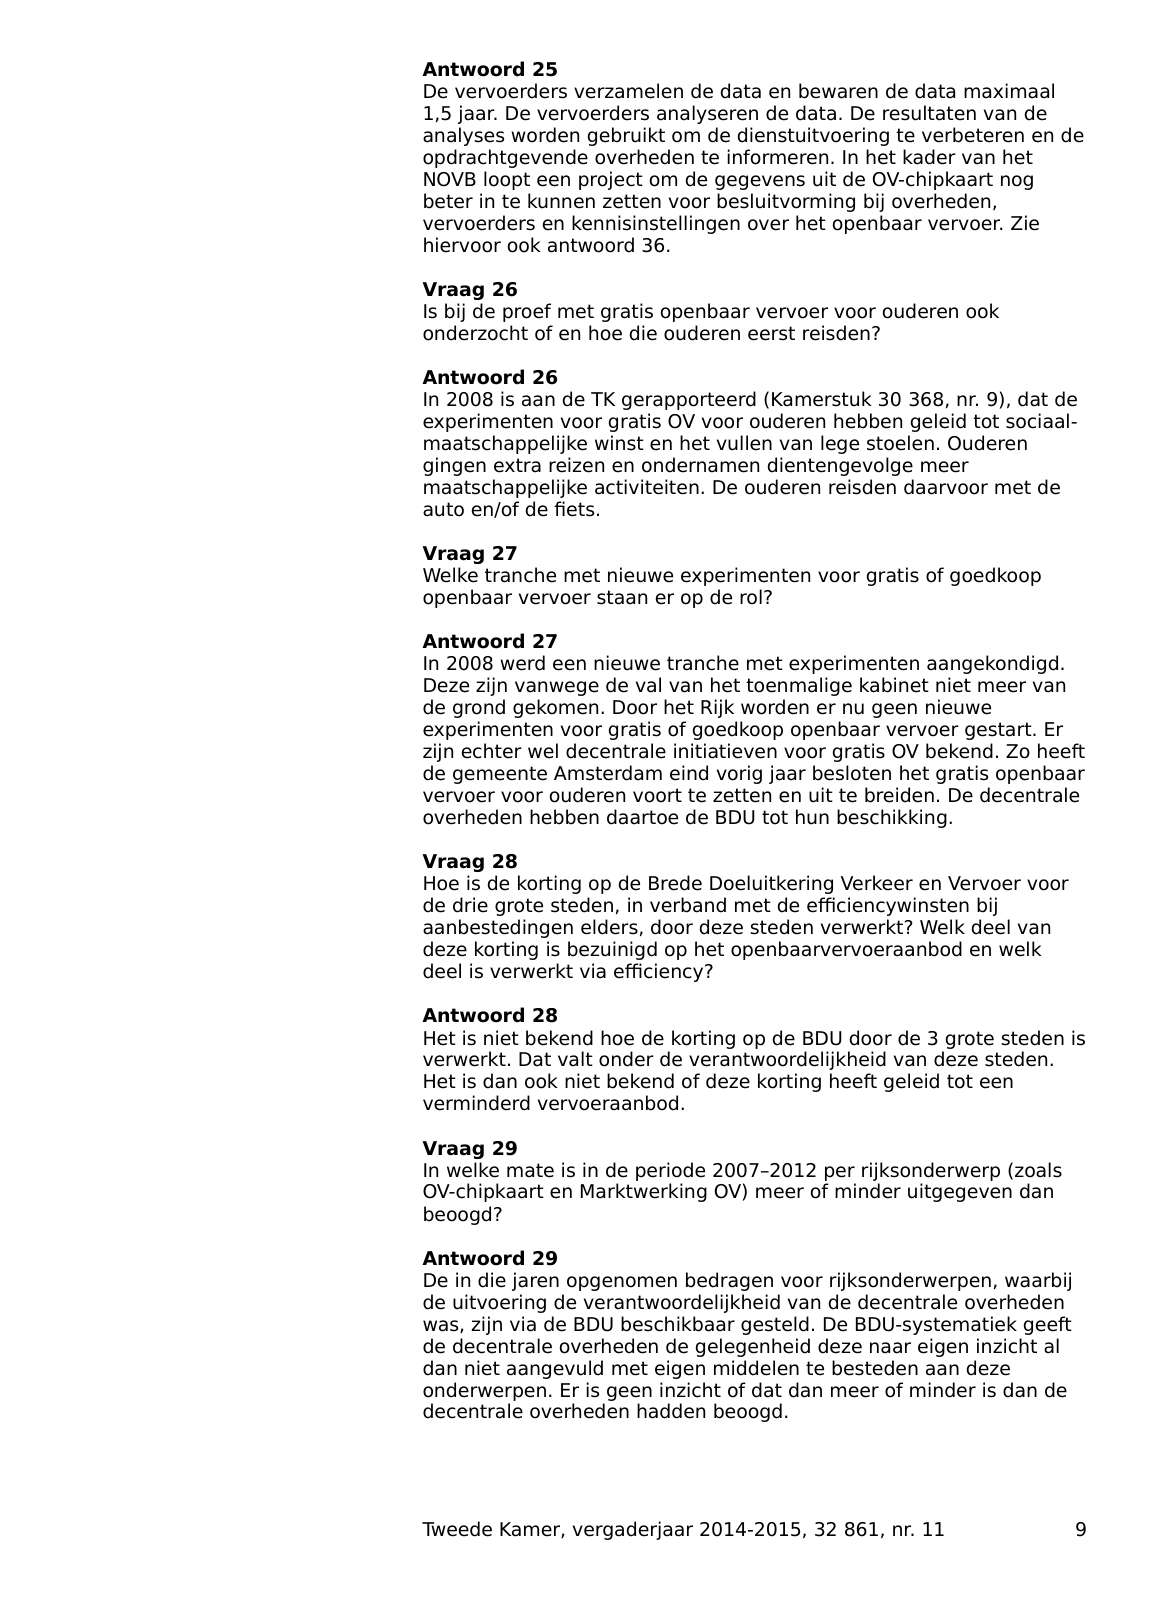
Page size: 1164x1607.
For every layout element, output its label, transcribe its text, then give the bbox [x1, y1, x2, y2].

text Vraag 27 [422, 543, 1087, 565]
text In 2008 is aan de TK gerapporteerd (Kamerstuk 30 368, nr. 9), dat de experimenten voor gratis OV voor ouderen hebben geleid tot sociaal-maatschappelijke winst en het vullen van lege stoelen. Ouderen gingen extra reizen en ondernamen dientengevolge meer maatschappelijke activiteiten. De ouderen reisden daarvoor met de auto en/of de fiets. [422, 389, 1087, 521]
text Vraag 26 [422, 279, 1087, 301]
text Antwoord 29 [422, 1248, 1087, 1269]
text Welke tranche met nieuwe experimenten voor gratis of goedkoop openbaar vervoer staan er op de rol? [422, 565, 1087, 609]
text De in die jaren opgenomen bedragen voor rijksonderwerpen, waarbij de uitvoering de verantwoordelijkheid van de decentrale overheden was, zijn via de BDU beschikbaar gesteld. De BDU-systematiek geeft de decentrale overheden de gelegenheid deze naar eigen inzicht al dan niet aangevuld met eigen middelen te besteden aan deze onderwerpen. Er is geen inzicht of dat dan meer of minder is dan de decentrale overheden hadden beoogd. [422, 1269, 1087, 1423]
text Het is niet bekend hoe de korting op de BDU door de 3 grote steden is verwerkt. Dat valt onder de verantwoordelijkheid van deze steden. Het is dan ook niet bekend of deze korting heeft geleid tot een verminderd vervoeraanbod. [422, 1027, 1087, 1115]
text Antwoord 25 [422, 59, 1087, 81]
text In 2008 werd een nieuwe tranche met experimenten aangekondigd. Deze zijn vanwege de val van het toenmalige kabinet niet meer van de grond gekomen. Door het Rijk worden er nu geen nieuwe experimenten voor gratis of goedkoop openbaar vervoer gestart. Er zijn echter wel decentrale initiatieven voor gratis OV bekend. Zo heeft de gemeente Amsterdam eind vorig jaar besloten het gratis openbaar vervoer voor ouderen voort te zetten en uit te breiden. De decentrale overheden hebben daartoe de BDU tot hun beschikking. [422, 653, 1087, 829]
text Vraag 28 [422, 851, 1087, 873]
text Is bij de proef met gratis openbaar vervoer voor ouderen ook onderzocht of en hoe die ouderen eerst reisden? [422, 301, 1087, 345]
text Antwoord 28 [422, 1005, 1087, 1027]
text Antwoord 26 [422, 367, 1087, 389]
text In welke mate is in de periode 2007–2012 per rijksonderwerp (zoals OV-chipkaart en Marktwerking OV) meer of minder uitgegeven dan beoogd? [422, 1159, 1087, 1225]
text Antwoord 27 [422, 631, 1087, 653]
text Vraag 29 [422, 1137, 1087, 1159]
text De vervoerders verzamelen de data en bewaren de data maximaal 1,5 jaar. De vervoerders analyseren de data. De resultaten van de analyses worden gebruikt om de dienstuitvoering te verbeteren en de opdrachtgevende overheden te informeren. In het kader van het NOVB loopt een project om de gegevens uit de OV-chipkaart nog beter in te kunnen zetten voor besluitvorming bij overheden, vervoerders en kennisinstellingen over het openbaar vervoer. Zie hiervoor ook antwoord 36. [422, 81, 1087, 257]
text Hoe is de korting op de Brede Doeluitkering Verkeer en Vervoer voor de drie grote steden, in verband met de efficiencywinsten bij aanbestedingen elders, door deze steden verwerkt? Welk deel van deze korting is bezuinigd op het openbaarvervoeraanbod en welk deel is verwerkt via efficiency? [422, 873, 1087, 983]
